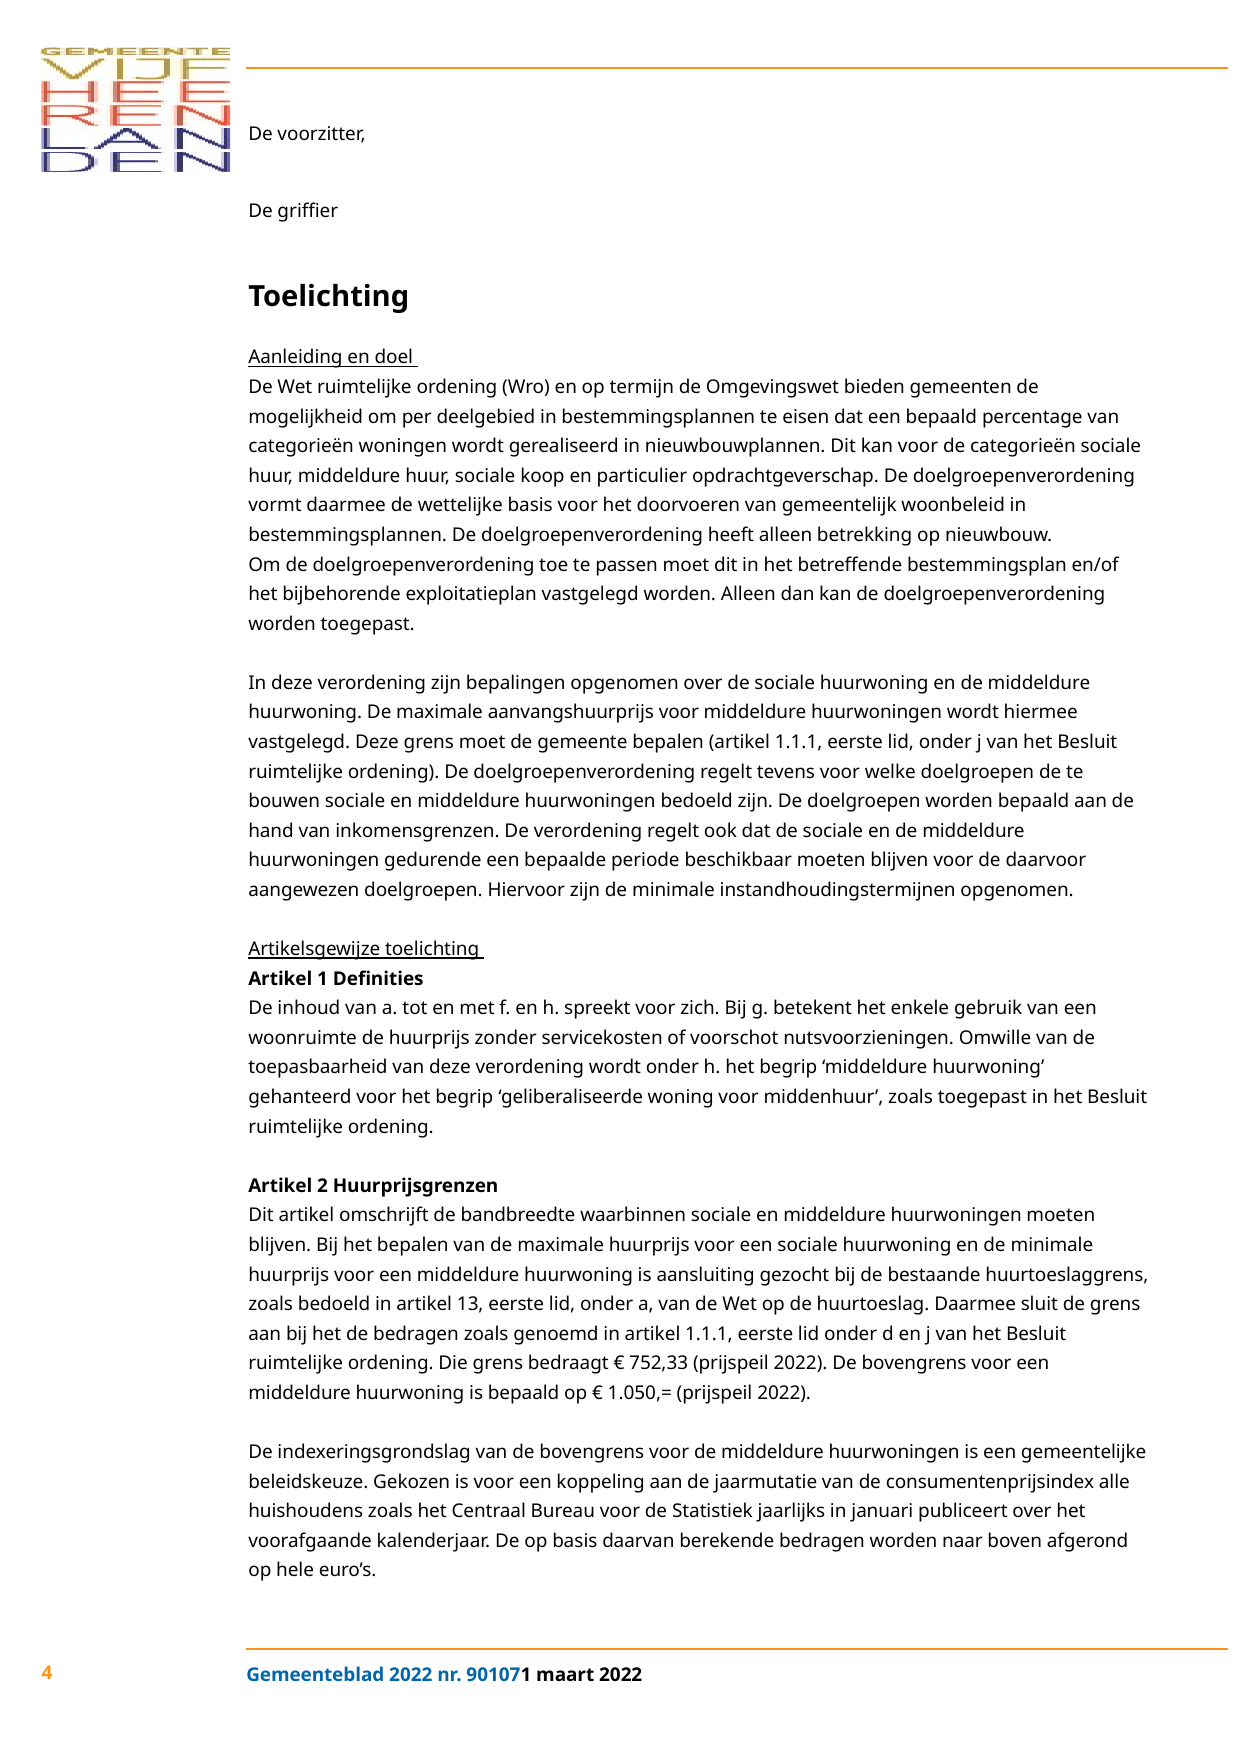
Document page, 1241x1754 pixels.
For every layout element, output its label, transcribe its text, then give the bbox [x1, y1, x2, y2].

text Toelichting [248, 275, 1152, 314]
text Om de doelgroepenverordening toe te passen moet dit in het betreffende bestemmingsplan en/of het bijbehorende exploitatieplan vastgelegd worden. Alleen dan kan de doelgroepenverordening worden toegepast. [248, 551, 1152, 636]
text De voorzitter, [248, 121, 1152, 146]
text De griffier [248, 198, 1152, 223]
text In deze verordening zijn bepalingen opgenomen over de sociale huurwoning en de middeldure huurwoning. De maximale aanvangshuurprijs voor middeldure huurwoningen wordt hiermee vastgelegd. Deze grens moet de gemeente bepalen (artikel 1.1.1, eerste lid, onder j van het Besluit ruimtelijke ordening). De doelgroepenverordening regelt tevens voor welke doelgroepen de te bouwen sociale en middeldure huurwoningen bedoeld zijn. De doelgroepen worden bepaald aan de hand van inkomensgrenzen. De verordening regelt ook dat de sociale en de middeldure huurwoningen gedurende een bepaalde periode beschikbaar moeten blijven voor de daarvoor aangewezen doelgroepen. Hiervoor zijn de minimale instandhoudingstermijnen opgenomen. [248, 669, 1152, 902]
text De indexeringsgrondslag van de bovengrens voor de middeldure huurwoningen is een gemeentelijke beleidskeuze. Gekozen is voor een koppeling aan de jaarmutatie van de consumentenprijsindex alle huishoudens zoals het Centraal Bureau voor de Statistiek jaarlijks in januari publiceert over het voorafgaande kalenderjaar. De op basis daarvan berekende bedragen worden naar boven afgerond op hele euro’s. [248, 1438, 1152, 1582]
text Artikel 2 Huurprijsgrenzen [248, 1172, 1152, 1198]
picture [41, 47, 231, 172]
text Artikel 1 Definities [248, 965, 1152, 991]
text Artikelsgewijze toelichting [248, 935, 1152, 961]
text De Wet ruimtelijke ordening (Wro) en op termijn de Omgevingswet bieden gemeenten de mogelijkheid om per deelgebied in bestemmingsplannen te eisen dat een bepaald percentage van categorieën woningen wordt gerealiseerd in nieuwbouwplannen. Dit kan voor de categorieën sociale huur, middeldure huur, sociale koop en particulier opdrachtgeverschap. De doelgroepenverordening vormt daarmee de wettelijke basis voor het doorvoeren van gemeentelijk woonbeleid in bestemmingsplannen. De doelgroepenverordening heeft alleen betrekking op nieuwbouw. [248, 373, 1152, 547]
text Dit artikel omschrijft de bandbreedte waarbinnen sociale en middeldure huurwoningen moeten blijven. Bij het bepalen van de maximale huurprijs voor een sociale huurwoning en de minimale huurprijs voor een middeldure huurwoning is aansluiting gezocht bij de bestaande huurtoeslaggrens, zoals bedoeld in artikel 13, eerste lid, onder a, van de Wet op de huurtoeslag. Daarmee sluit de grens aan bij het de bedragen zoals genoemd in artikel 1.1.1, eerste lid onder d en j van het Besluit ruimtelijke ordening. Die grens bedraagt € 752,33 (prijspeil 2022). De bovengrens voor een middeldure huurwoning is bepaald op € 1.050,= (prijspeil 2022). [248, 1202, 1152, 1405]
text Aanleiding en doel [248, 344, 1152, 369]
text De inhoud van a. tot en met f. en h. spreekt voor zich. Bij g. betekent het enkele gebruik van een woonruimte de huurprijs zonder servicekosten of voorschot nutsvoorzieningen. Omwille van de toepasbaarheid van deze verordening wordt onder h. het begrip ‘middeldure huurwoning’ gehanteerd voor het begrip ‘geliberaliseerde woning voor middenhuur’, zoals toegepast in het Besluit ruimtelijke ordening. [248, 994, 1152, 1139]
